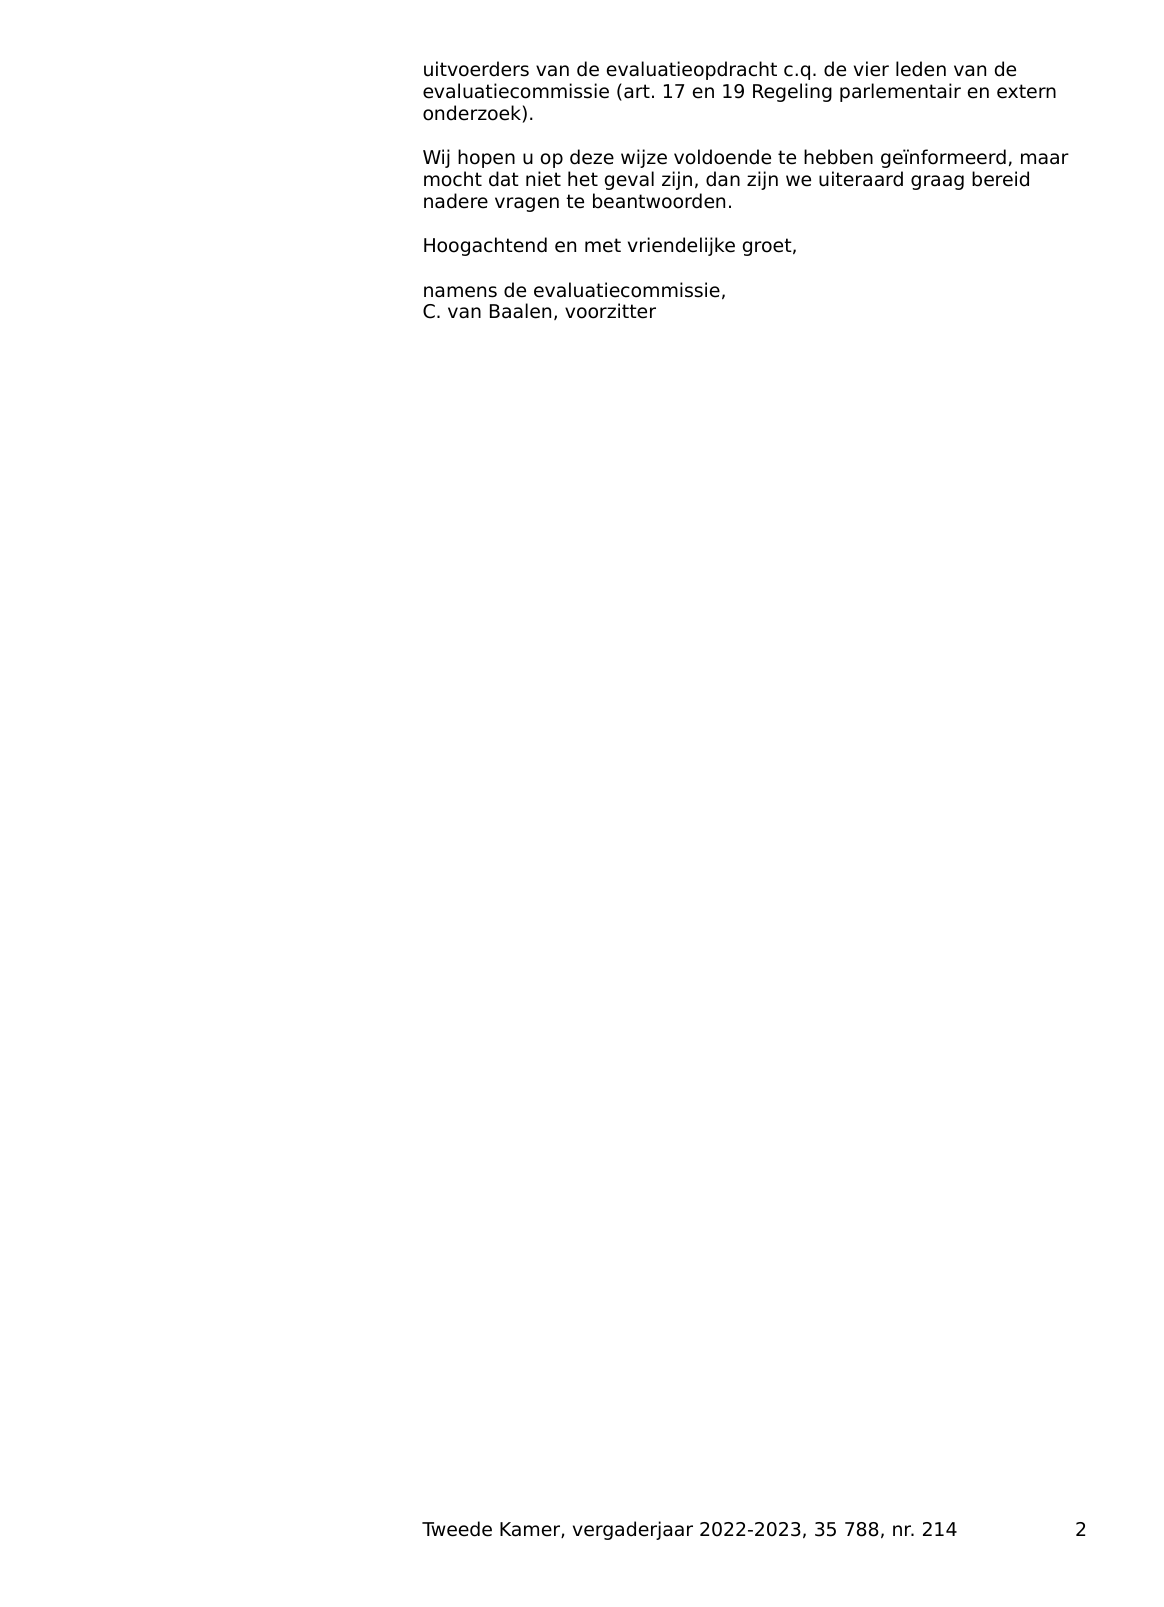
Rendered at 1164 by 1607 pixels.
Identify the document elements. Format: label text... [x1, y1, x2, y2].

text C. van Baalen, voorzitter [422, 301, 1087, 323]
text uitvoerders van de evaluatieopdracht c.q. de vier leden van de evaluatiecommissie (art. 17 en 19 Regeling parlementair en extern onderzoek). [422, 59, 1087, 125]
text Hoogachtend en met vriendelijke groet, [422, 235, 1087, 257]
text Wij hopen u op deze wijze voldoende te hebben geïnformeerd, maar mocht dat niet het geval zijn, dan zijn we uiteraard graag bereid nadere vragen te beantwoorden. [422, 147, 1087, 213]
text namens de evaluatiecommissie, [422, 279, 1087, 301]
